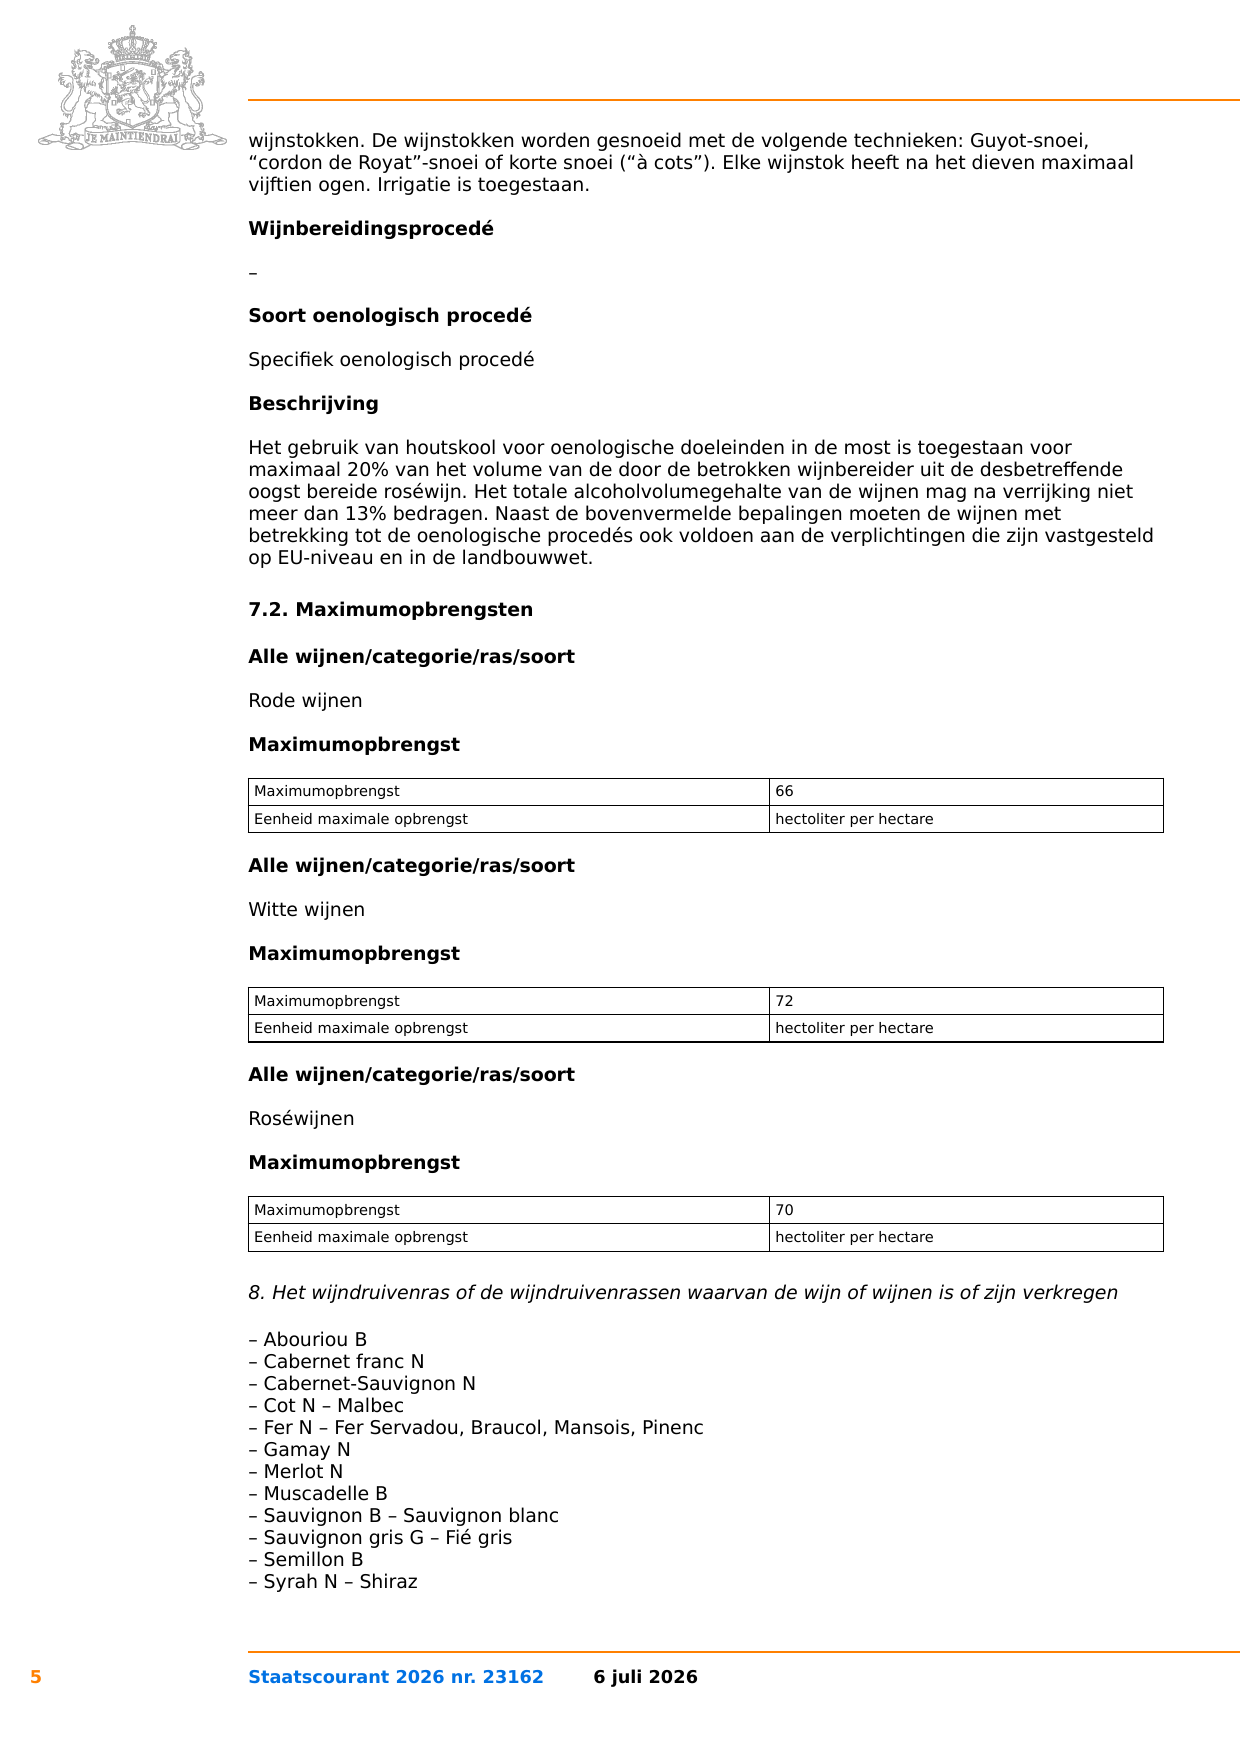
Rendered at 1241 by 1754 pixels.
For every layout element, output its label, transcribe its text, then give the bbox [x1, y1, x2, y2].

table_header 66 [770, 779, 1163, 805]
text – Cabernet-Sauvignon N [248, 1373, 1163, 1395]
text Roséwijnen [248, 1108, 1163, 1130]
table_cell hectoliter per hectare [770, 1015, 1163, 1041]
subtitle Wijnbereidingsprocedé [248, 218, 1163, 240]
table_cell Eenheid maximale opbrengst [249, 806, 769, 832]
subtitle Soort oenologisch procedé [248, 305, 1163, 327]
text – Gamay N [248, 1439, 1163, 1461]
text – Sauvignon B – Sauvignon blanc [248, 1504, 1163, 1527]
table_cell hectoliter per hectare [770, 806, 1163, 832]
text – Abouriou B [248, 1329, 1163, 1351]
text – Merlot N [248, 1461, 1163, 1483]
text Specifiek oenologisch procedé [248, 349, 1163, 371]
subtitle Maximumopbrengst [248, 943, 1163, 965]
text Witte wijnen [248, 899, 1163, 921]
text Het gebruik van houtskool voor oenologische doeleinden in de most is toegestaan voor maximaal 20% van het volume van de door de betrokken wijnbereider uit de desbetreffende oogst bereide roséwijn. Het totale alcoholvolumegehalte van de wijnen mag na verrijking niet meer dan 13% bedragen. Naast de bovenvermelde bepalingen moeten de wijnen met betrekking tot de oenologische procedés ook voldoen aan de verplichtingen die zijn vastgesteld op EU-niveau en in de landbouwwet. [248, 437, 1163, 569]
table_header 72 [770, 988, 1163, 1014]
subtitle Maximumopbrengst [248, 733, 1163, 756]
subtitle Alle wijnen/categorie/ras/soort [248, 646, 1163, 668]
table_header Maximumopbrengst [249, 1197, 769, 1223]
text – Muscadelle B [248, 1483, 1163, 1504]
subtitle Beschrijving [248, 393, 1163, 415]
subtitle 7.2. Maximumopbrengsten [248, 599, 1163, 621]
subtitle Maximumopbrengst [248, 1152, 1163, 1174]
text – Syrah N – Shiraz [248, 1571, 1163, 1592]
subtitle Alle wijnen/categorie/ras/soort [248, 855, 1163, 877]
text wijnstokken. De wijnstokken worden gesnoeid met de volgende technieken: Guyot-snoei, “cordon de Royat”-snoei of korte snoei (“à cots”). Elke wijnstok heeft na het dieven maximaal vijftien ogen. Irrigatie is toegestaan. [248, 130, 1163, 196]
text Rode wijnen [248, 690, 1163, 712]
table_header Maximumopbrengst [249, 988, 769, 1014]
table_cell Eenheid maximale opbrengst [249, 1224, 769, 1251]
table_cell hectoliter per hectare [770, 1224, 1163, 1251]
text – Fer N – Fer Servadou, Braucol, Mansois, Pinenc [248, 1417, 1163, 1439]
table_cell Eenheid maximale opbrengst [249, 1015, 769, 1041]
table_header Maximumopbrengst [249, 779, 769, 805]
text – Cot N – Malbec [248, 1395, 1163, 1417]
picture [38, 25, 227, 150]
text – [248, 262, 1163, 283]
subtitle Alle wijnen/categorie/ras/soort [248, 1064, 1163, 1086]
table_header 70 [770, 1197, 1163, 1223]
subtitle 8. Het wijndruivenras of de wijndruivenrassen waarvan de wijn of wijnen is of zijn verkregen [248, 1282, 1163, 1304]
text – Sauvignon gris G – Fié gris [248, 1527, 1163, 1548]
text – Semillon B [248, 1548, 1163, 1571]
text – Cabernet franc N [248, 1351, 1163, 1373]
